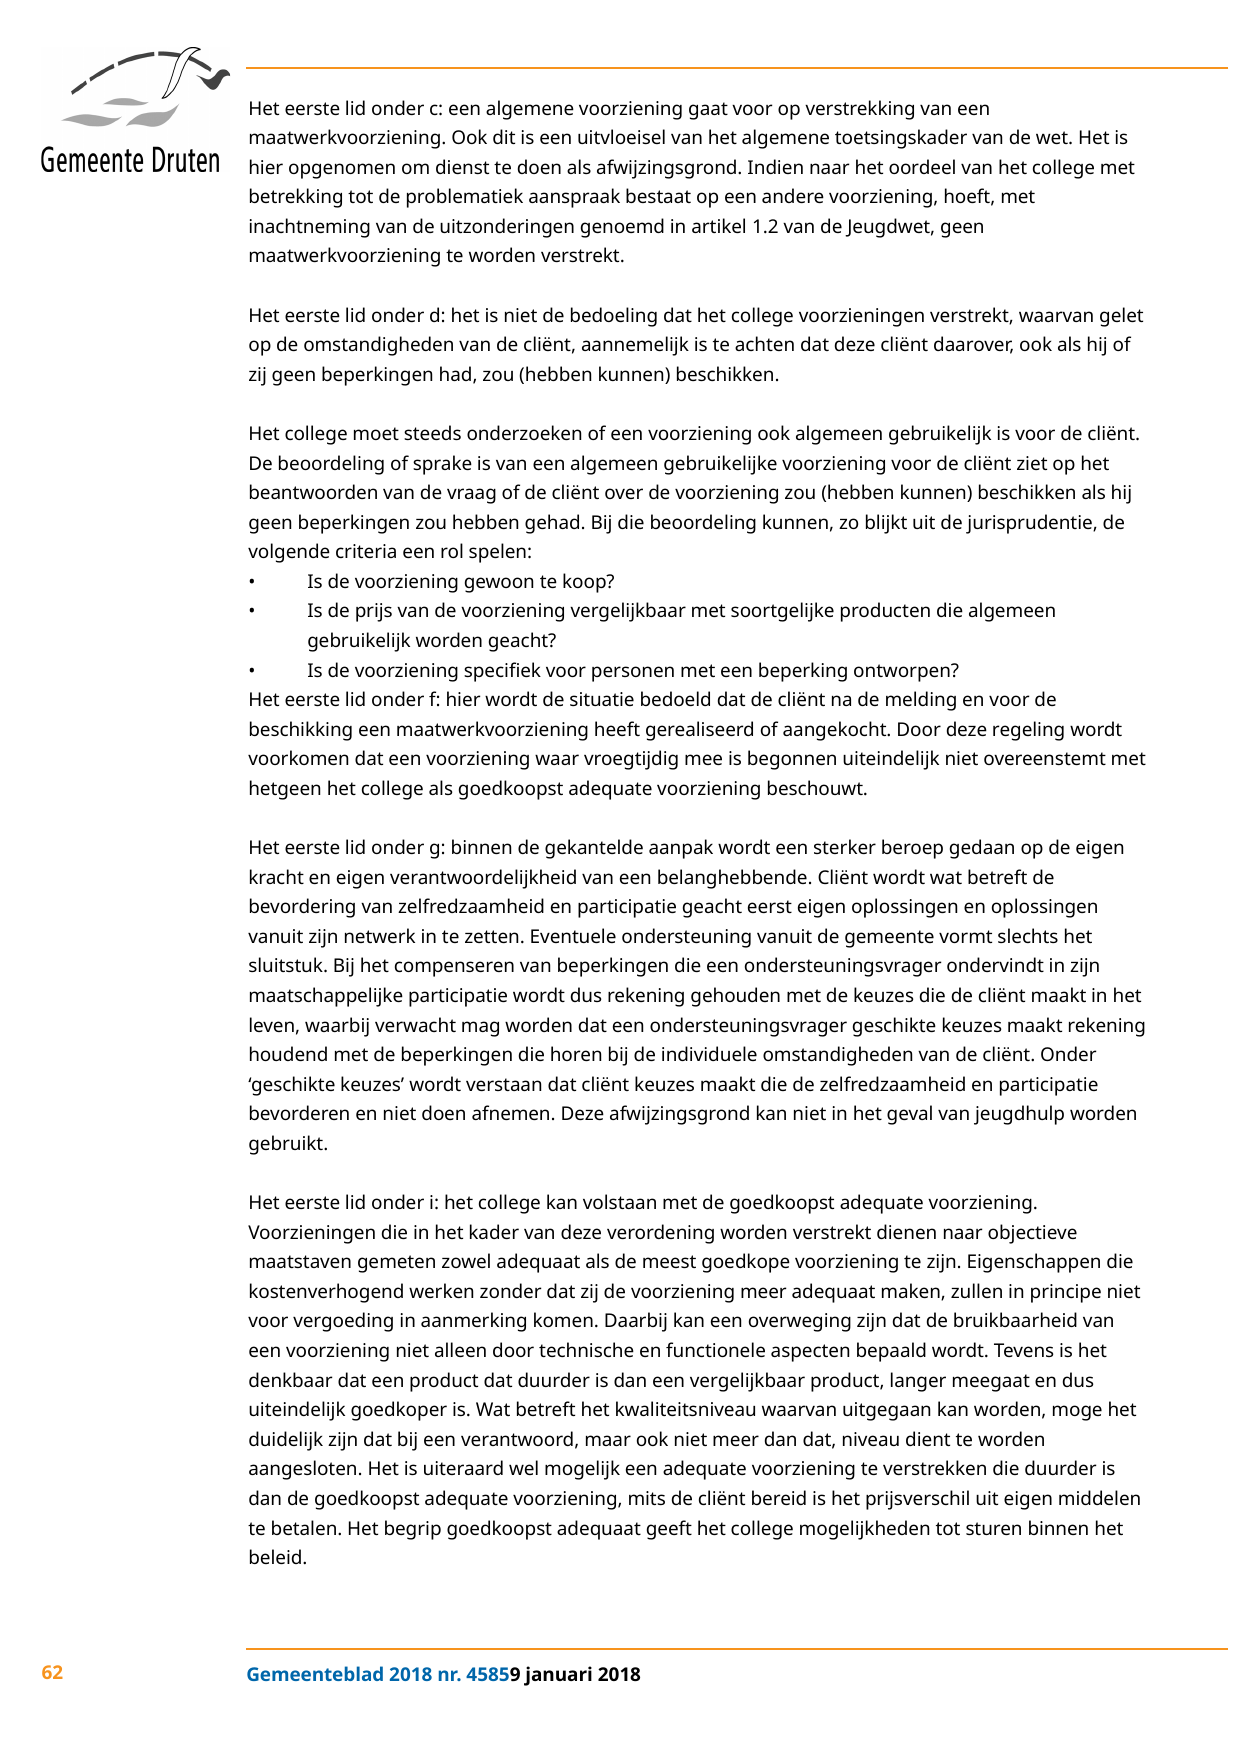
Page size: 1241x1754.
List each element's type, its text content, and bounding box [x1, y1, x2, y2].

list Is de voorziening gewoon te koop? [248, 568, 1152, 594]
text Het eerste lid onder f: hier wordt de situatie bedoeld dat de cliënt na de melding en voor de beschikking een maatwerkvoorziening heeft gerealiseerd of aangekocht. Door deze regeling wordt voorkomen dat een voorziening waar vroegtijdig mee is begonnen uiteindelijk niet overeenstemt met hetgeen het college als goedkoopst adequate voorziening beschouwt. [248, 686, 1152, 801]
text Het eerste lid onder g: binnen de gekantelde aanpak wordt een sterker beroep gedaan op de eigen kracht en eigen verantwoordelijkheid van een belanghebbende. Cliënt wordt wat betreft de bevordering van zelfredzaamheid en participatie geacht eerst eigen oplossingen en oplossingen vanuit zijn netwerk in te zetten. Eventuele ondersteuning vanuit de gemeente vormt slechts het sluitstuk. Bij het compenseren van beperkingen die een ondersteuningsvrager ondervindt in zijn maatschappelijke participatie wordt dus rekening gehouden met de keuzes die de cliënt maakt in het leven, waarbij verwacht mag worden dat een ondersteuningsvrager geschikte keuzes maakt rekening houdend met de beperkingen die horen bij de individuele omstandigheden van de cliënt. Onder ‘geschikte keuzes’ wordt verstaan dat cliënt keuzes maakt die de zelfredzaamheid en participatie bevorderen en niet doen afnemen. Deze afwijzingsgrond kan niet in het geval van jeugdhulp worden gebruikt. [248, 834, 1152, 1156]
text Het eerste lid onder d: het is niet de bedoeling dat het college voorzieningen verstrekt, waarvan gelet op de omstandigheden van de cliënt, aannemelijk is te achten dat deze cliënt daarover, ook als hij of zij geen beperkingen had, zou (hebben kunnen) beschikken. [248, 302, 1152, 387]
text Het college moet steeds onderzoeken of een voorziening ook algemeen gebruikelijk is voor de cliënt. De beoordeling of sprake is van een algemeen gebruikelijke voorziening voor de cliënt ziet op het beantwoorden van de vraag of de cliënt over de voorziening zou (hebben kunnen) beschikken als hij geen beperkingen zou hebben gehad. Bij die beoordeling kunnen, zo blijkt uit de jurisprudentie, de volgende criteria een rol spelen: [248, 420, 1152, 564]
list Is de voorziening specifiek voor personen met een beperking ontworpen? [248, 657, 1152, 683]
text Het eerste lid onder c: een algemene voorziening gaat voor op verstrekking van een maatwerkvoorziening. Ook dit is een uitvloeisel van het algemene toetsingskader van de wet. Het is hier opgenomen om dienst te doen als afwijzingsgrond. Indien naar het oordeel van het college met betrekking tot de problematiek aanspraak bestaat op een andere voorziening, hoeft, met inachtneming van de uitzonderingen genoemd in artikel 1.2 van de Jeugdwet, geen maatwerkvoorziening te worden verstrekt. [248, 95, 1152, 268]
list Is de prijs van de voorziening vergelijkbaar met soortgelijke producten die algemeen gebruikelijk worden geacht? [248, 598, 1152, 653]
text Het eerste lid onder i: het college kan volstaan met de goedkoopst adequate voorziening. Voorzieningen die in het kader van deze verordening worden verstrekt dienen naar objectieve maatstaven gemeten zowel adequaat als de meest goedkope voorziening te zijn. Eigenschappen die kostenverhogend werken zonder dat zij de voorziening meer adequaat maken, zullen in principe niet voor vergoeding in aanmerking komen. Daarbij kan een overweging zijn dat de bruikbaarheid van een voorziening niet alleen door technische en functionele aspecten bepaald wordt. Tevens is het denkbaar dat een product dat duurder is dan een vergelijkbaar product, langer meegaat en dus uiteindelijk goedkoper is. Wat betreft het kwaliteitsniveau waarvan uitgegaan kan worden, moge het duidelijk zijn dat bij een verantwoord, maar ook niet meer dan dat, niveau dient te worden aangesloten. Het is uiteraard wel mogelijk een adequate voorziening te verstrekken die duurder is dan de goedkoopst adequate voorziening, mits de cliënt bereid is het prijsverschil uit eigen middelen te betalen. Het begrip goedkoopst adequaat geeft het college mogelijkheden tot sturen binnen het beleid. [248, 1189, 1152, 1570]
picture [41, 47, 231, 172]
